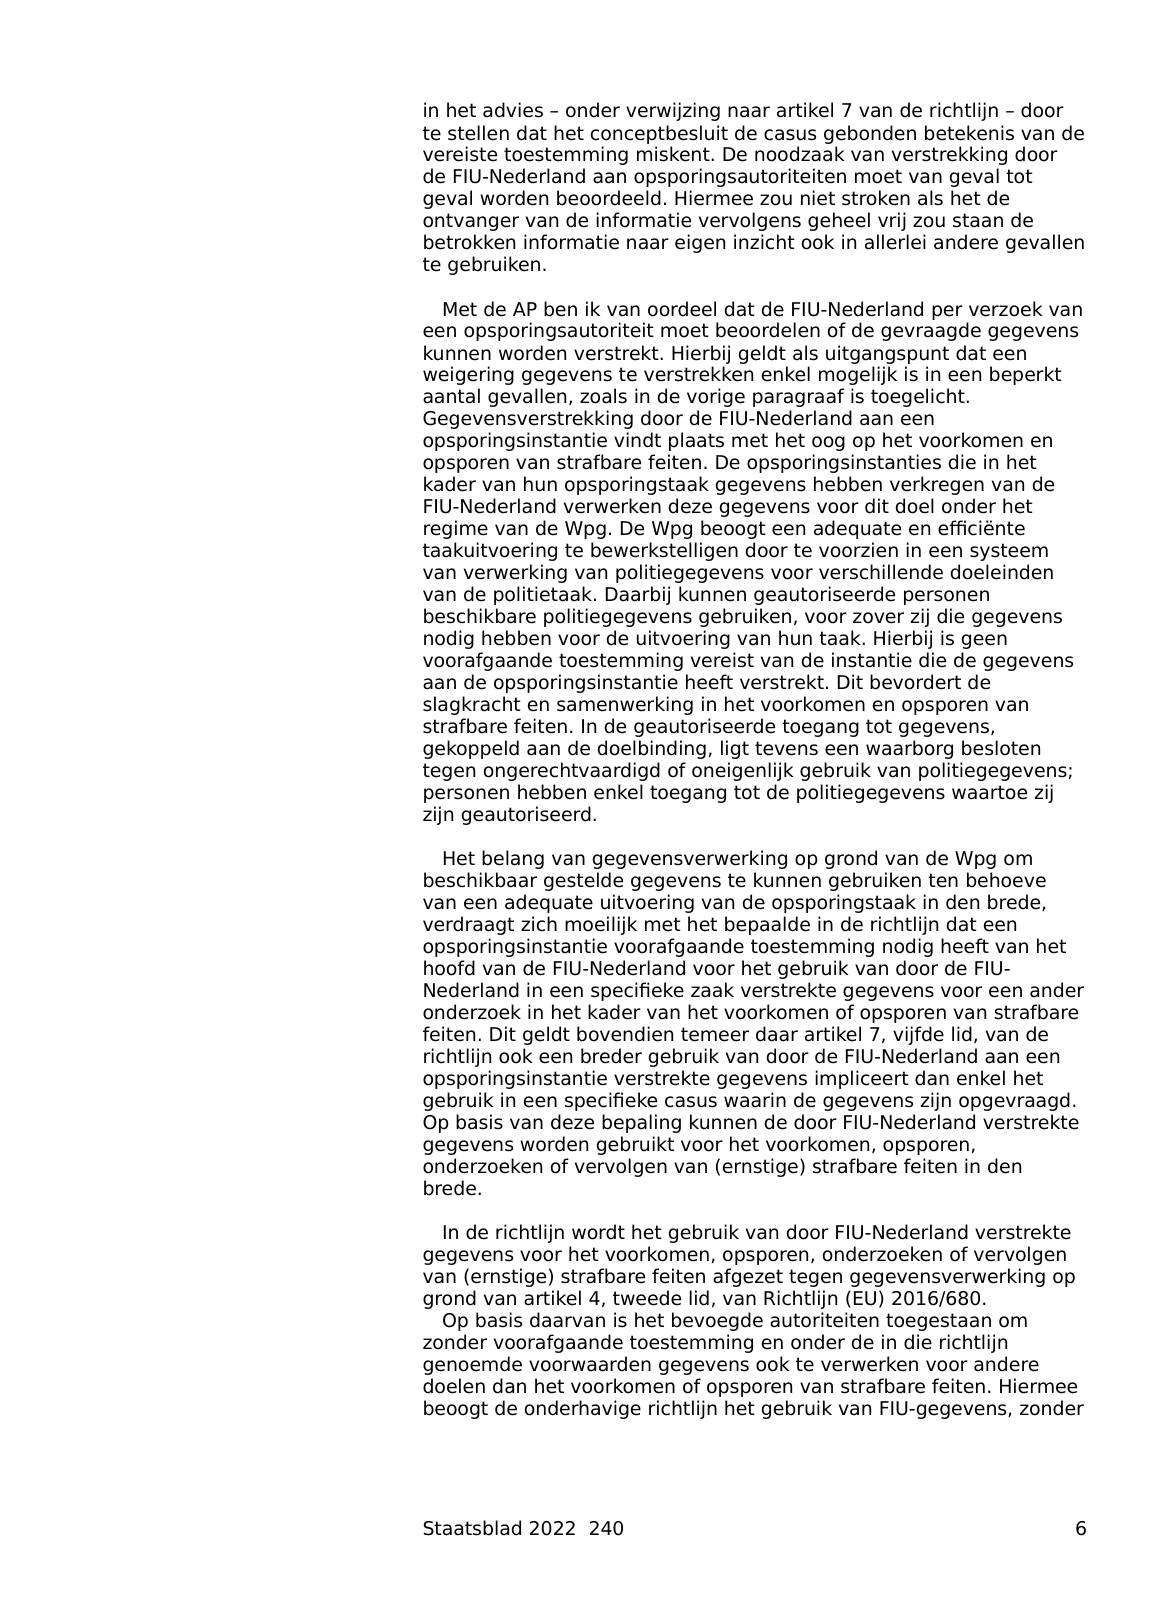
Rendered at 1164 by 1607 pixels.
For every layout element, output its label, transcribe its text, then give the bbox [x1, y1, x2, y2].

text In de richtlijn wordt het gebruik van door FIU-Nederland verstrekte gegevens voor het voorkomen, opsporen, onderzoeken of vervolgen van (ernstige) strafbare feiten afgezet tegen gegevensverwerking op grond van artikel 4, tweede lid, van Richtlijn (EU) 2016/680. [422, 1222, 1087, 1310]
text in het advies – onder verwijzing naar artikel 7 van de richtlijn – door te stellen dat het conceptbesluit de casus gebonden betekenis van de vereiste toestemming miskent. De noodzaak van verstrekking door de FIU-Nederland aan opsporingsautoriteiten moet van geval tot geval worden beoordeeld. Hiermee zou niet stroken als het de ontvanger van de informatie vervolgens geheel vrij zou staan de betrokken informatie naar eigen inzicht ook in allerlei andere gevallen te gebruiken. [422, 100, 1087, 276]
text Met de AP ben ik van oordeel dat de FIU-Nederland per verzoek van een opsporingsautoriteit moet beoordelen of de gevraagde gegevens kunnen worden verstrekt. Hierbij geldt als uitgangspunt dat een weigering gegevens te verstrekken enkel mogelijk is in een beperkt aantal gevallen, zoals in de vorige paragraaf is toegelicht. Gegevensverstrekking door de FIU-Nederland aan een opsporingsinstantie vindt plaats met het oog op het voorkomen en opsporen van strafbare feiten. De opsporingsinstanties die in het kader van hun opsporingstaak gegevens hebben verkregen van de FIU-Nederland verwerken deze gegevens voor dit doel onder het regime van de Wpg. De Wpg beoogt een adequate en efficiënte taakuitvoering te bewerkstelligen door te voorzien in een systeem van verwerking van politiegegevens voor verschillende doeleinden van de politietaak. Daarbij kunnen geautoriseerde personen beschikbare politiegegevens gebruiken, voor zover zij die gegevens nodig hebben voor de uitvoering van hun taak. Hierbij is geen voorafgaande toestemming vereist van de instantie die de gegevens aan de opsporingsinstantie heeft verstrekt. Dit bevordert de slagkracht en samenwerking in het voorkomen en opsporen van strafbare feiten. In de geautoriseerde toegang tot gegevens, gekoppeld aan de doelbinding, ligt tevens een waarborg besloten tegen ongerechtvaardigd of oneigenlijk gebruik van politiegegevens; personen hebben enkel toegang tot de politiegegevens waartoe zij zijn geautoriseerd. [422, 298, 1087, 826]
text Op basis daarvan is het bevoegde autoriteiten toegestaan om zonder voorafgaande toestemming en onder de in die richtlijn genoemde voorwaarden gegevens ook te verwerken voor andere doelen dan het voorkomen of opsporen van strafbare feiten. Hiermee beoogt de onderhavige richtlijn het gebruik van FIU-gegevens, zonder [422, 1310, 1087, 1420]
text Het belang van gegevensverwerking op grond van de Wpg om beschikbaar gestelde gegevens te kunnen gebruiken ten behoeve van een adequate uitvoering van de opsporingstaak in den brede, verdraagt zich moeilijk met het bepaalde in de richtlijn dat een opsporingsinstantie voorafgaande toestemming nodig heeft van het hoofd van de FIU-Nederland voor het gebruik van door de FIU-Nederland in een specifieke zaak verstrekte gegevens voor een ander onderzoek in het kader van het voorkomen of opsporen van strafbare feiten. Dit geldt bovendien temeer daar artikel 7, vijfde lid, van de richtlijn ook een breder gebruik van door de FIU-Nederland aan een opsporingsinstantie verstrekte gegevens impliceert dan enkel het gebruik in een specifieke casus waarin de gegevens zijn opgevraagd. Op basis van deze bepaling kunnen de door FIU-Nederland verstrekte gegevens worden gebruikt voor het voorkomen, opsporen, onderzoeken of vervolgen van (ernstige) strafbare feiten in den brede. [422, 848, 1087, 1200]
